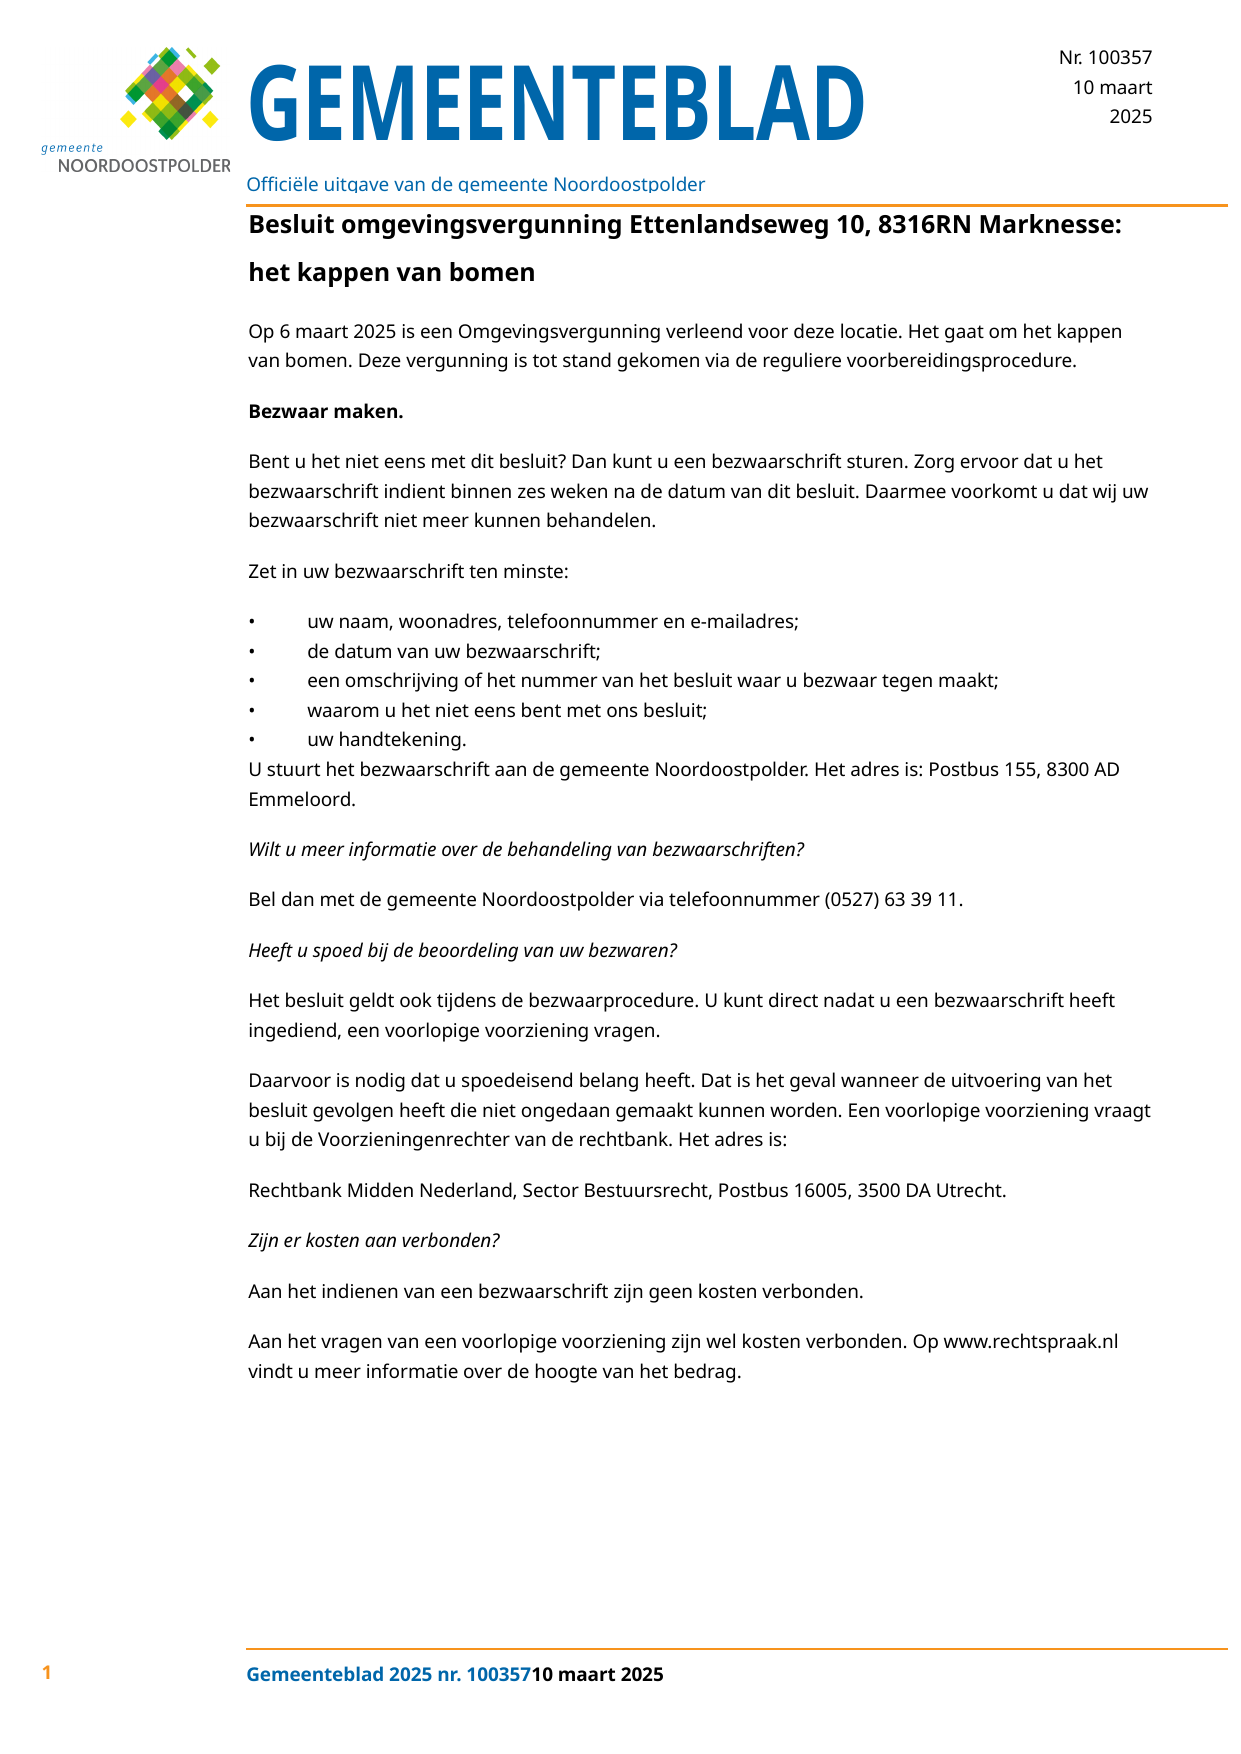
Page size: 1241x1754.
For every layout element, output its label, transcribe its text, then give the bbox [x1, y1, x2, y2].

text Aan het indienen van een bezwaarschrift zijn geen kosten verbonden. [248, 1278, 1152, 1304]
list uw naam, woonadres, telefoonnummer en e-mailadres; [248, 608, 1152, 634]
text Zet in uw bezwaarschrift ten minste: [248, 558, 1152, 584]
list de datum van uw bezwaarschrift; [248, 638, 1152, 664]
text Op 6 maart 2025 is een Omgevingsvergunning verleend voor deze locatie. Het gaat om het kappen van bomen. Deze vergunning is tot stand gekomen via de reguliere voorbereidingsprocedure. [248, 318, 1152, 373]
list waarom u het niet eens bent met ons besluit; [248, 697, 1152, 723]
text Bel dan met de gemeente Noordoostpolder via telefoonnummer (0527) 63 39 11. [248, 887, 1152, 912]
text Aan het vragen van een voorlopige voorziening zijn wel kosten verbonden. Op www.rechtspraak.nl vindt u meer informatie over de hoogte van het bedrag. [248, 1328, 1152, 1384]
list een omschrijving of het nummer van het besluit waar u bezwaar tegen maakt; [248, 667, 1152, 693]
text Besluit omgevingsvergunning Ettenlandseweg 10, 8316RN Marknesse: het kappen van bomen [248, 207, 1152, 288]
text Het besluit geldt ook tijdens de bezwaarprocedure. U kunt direct nadat u een bezwaarschrift heeft ingediend, een voorlopige voorziening vragen. [248, 987, 1152, 1043]
text Rechtbank Midden Nederland, Sector Bestuursrecht, Postbus 16005, 3500 DA Utrecht. [248, 1177, 1152, 1203]
text Heeft u spoed bij de beoordeling van uw bezwaren? [248, 937, 1152, 963]
text Bezwaar maken. [248, 398, 1152, 424]
text Bent u het niet eens met dit besluit? Dan kunt u een bezwaarschrift sturen. Zorg ervoor dat u het bezwaarschrift indient binnen zes weken na de datum van dit besluit. Daarmee voorkomt u dat wij uw bezwaarschrift niet meer kunnen behandelen. [248, 448, 1152, 533]
text Wilt u meer informatie over de behandeling van bezwaarschriften? [248, 836, 1152, 862]
text Daarvoor is nodig dat u spoedeisend belang heeft. Dat is het geval wanneer de uitvoering van het besluit gevolgen heeft die niet ongedaan gemaakt kunnen worden. Een voorlopige voorziening vraagt u bij de Voorzieningenrechter van de rechtbank. Het adres is: [248, 1067, 1152, 1152]
text Zijn er kosten aan verbonden? [248, 1227, 1152, 1253]
list uw handtekening. [248, 727, 1152, 752]
picture [41, 47, 231, 172]
text U stuurt het bezwaarschrift aan de gemeente Noordoostpolder. Het adres is: Postbus 155, 8300 AD Emmeloord. [248, 756, 1152, 812]
